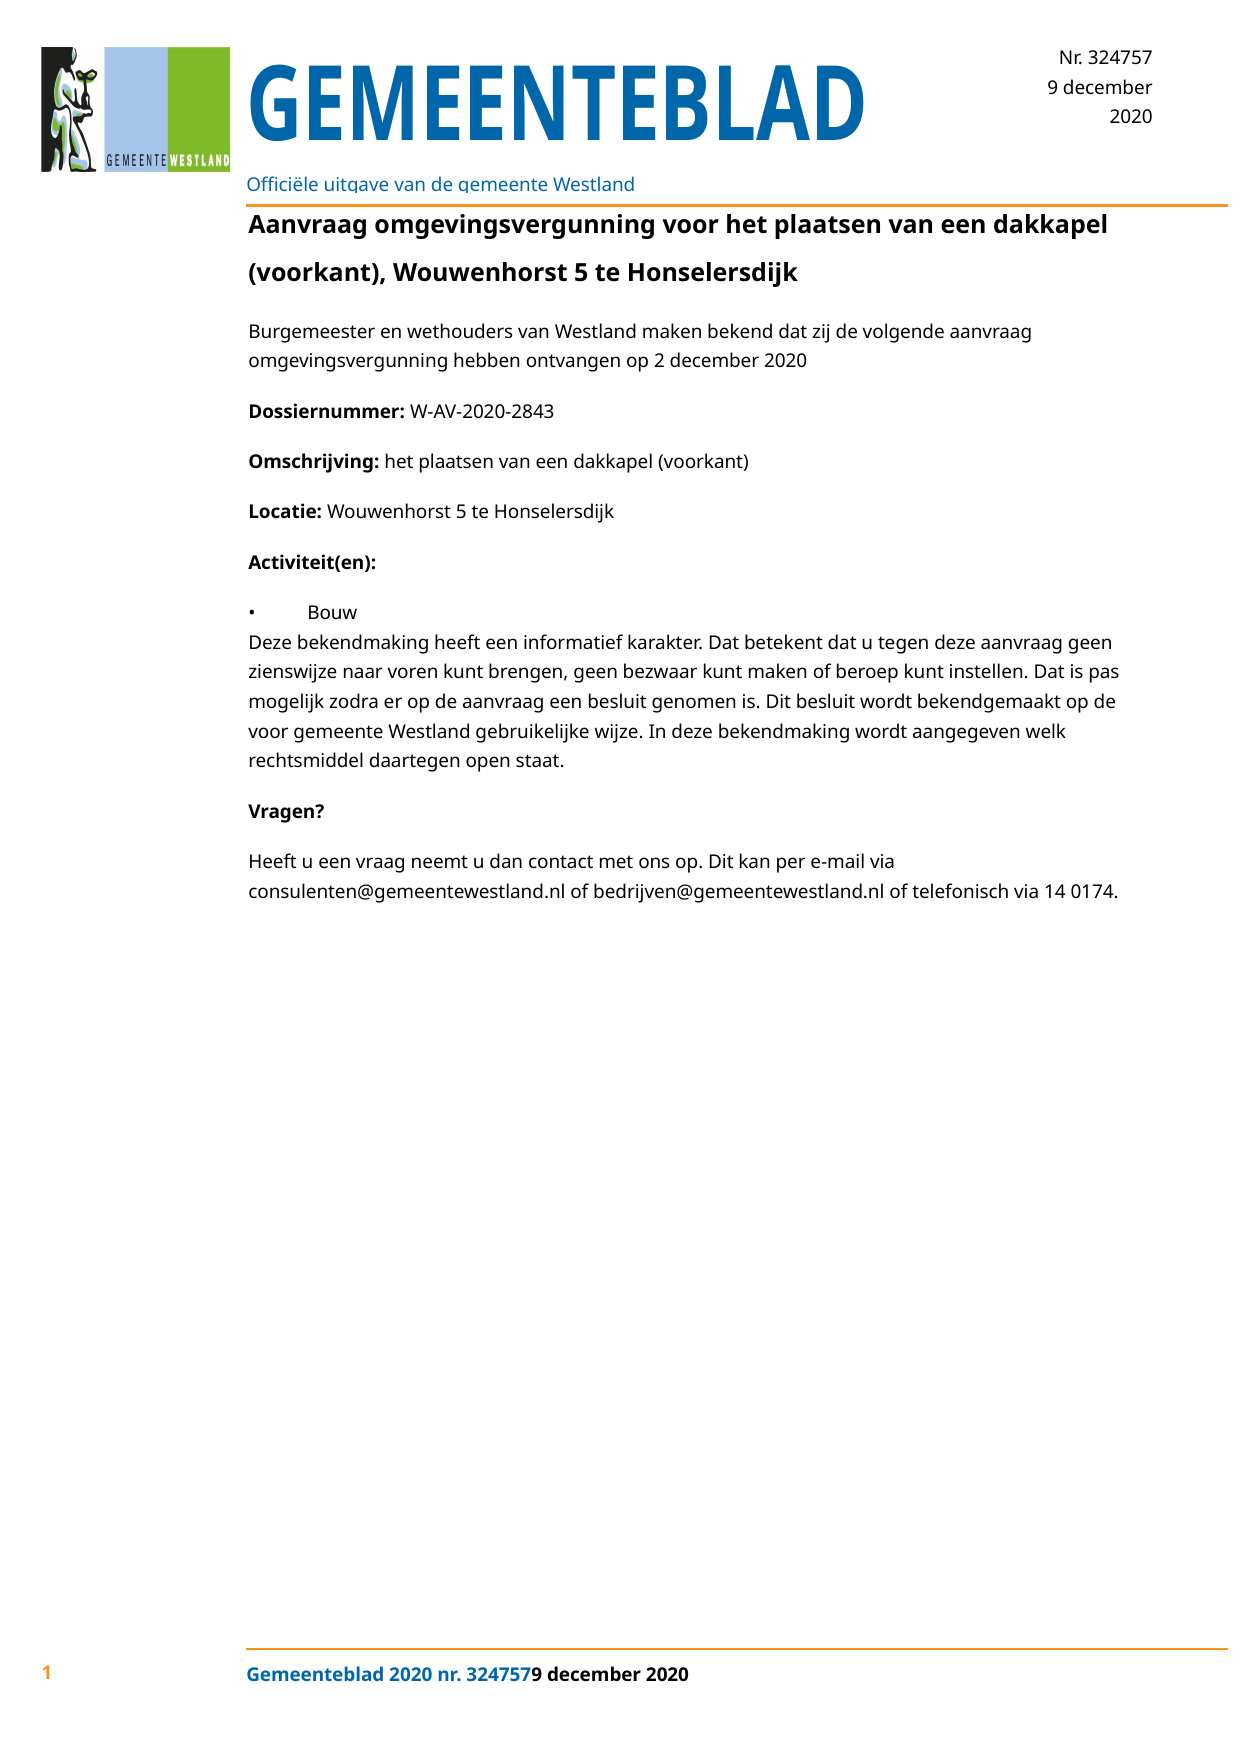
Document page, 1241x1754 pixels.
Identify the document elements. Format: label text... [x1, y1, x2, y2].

text Burgemeester en wethouders van Westland maken bekend dat zij de volgende aanvraag omgevingsvergunning hebben ontvangen op 2 december 2020 [248, 318, 1152, 373]
text Aanvraag omgevingsvergunning voor het plaatsen van een dakkapel (voorkant), Wouwenhorst 5 te Honselersdijk [248, 207, 1152, 288]
list Bouw [248, 599, 1152, 625]
picture [41, 47, 231, 172]
text Deze bekendmaking heeft een informatief karakter. Dat betekent dat u tegen deze aanvraag geen zienswijze naar voren kunt brengen, geen bezwaar kunt maken of beroep kunt instellen. Dat is pas mogelijk zodra er op de aanvraag een besluit genomen is. Dit besluit wordt bekendgemaakt op de voor gemeente Westland gebruikelijke wijze. In deze bekendmaking wordt aangegeven welk rechtsmiddel daartegen open staat. [248, 629, 1152, 773]
text Omschrijving: het plaatsen van een dakkapel (voorkant) [248, 448, 1152, 474]
text Heeft u een vraag neemt u dan contact met ons op. Dit kan per e-mail via consulenten@gemeentewestland.nl of bedrijven@gemeentewestland.nl of telefonisch via 14 0174. [248, 848, 1152, 904]
text Locatie: Wouwenhorst 5 te Honselersdijk [248, 499, 1152, 524]
text Dossiernummer: W-AV-2020-2843 [248, 398, 1152, 424]
text Activiteit(en): [248, 549, 1152, 575]
text Vragen? [248, 798, 1152, 824]
